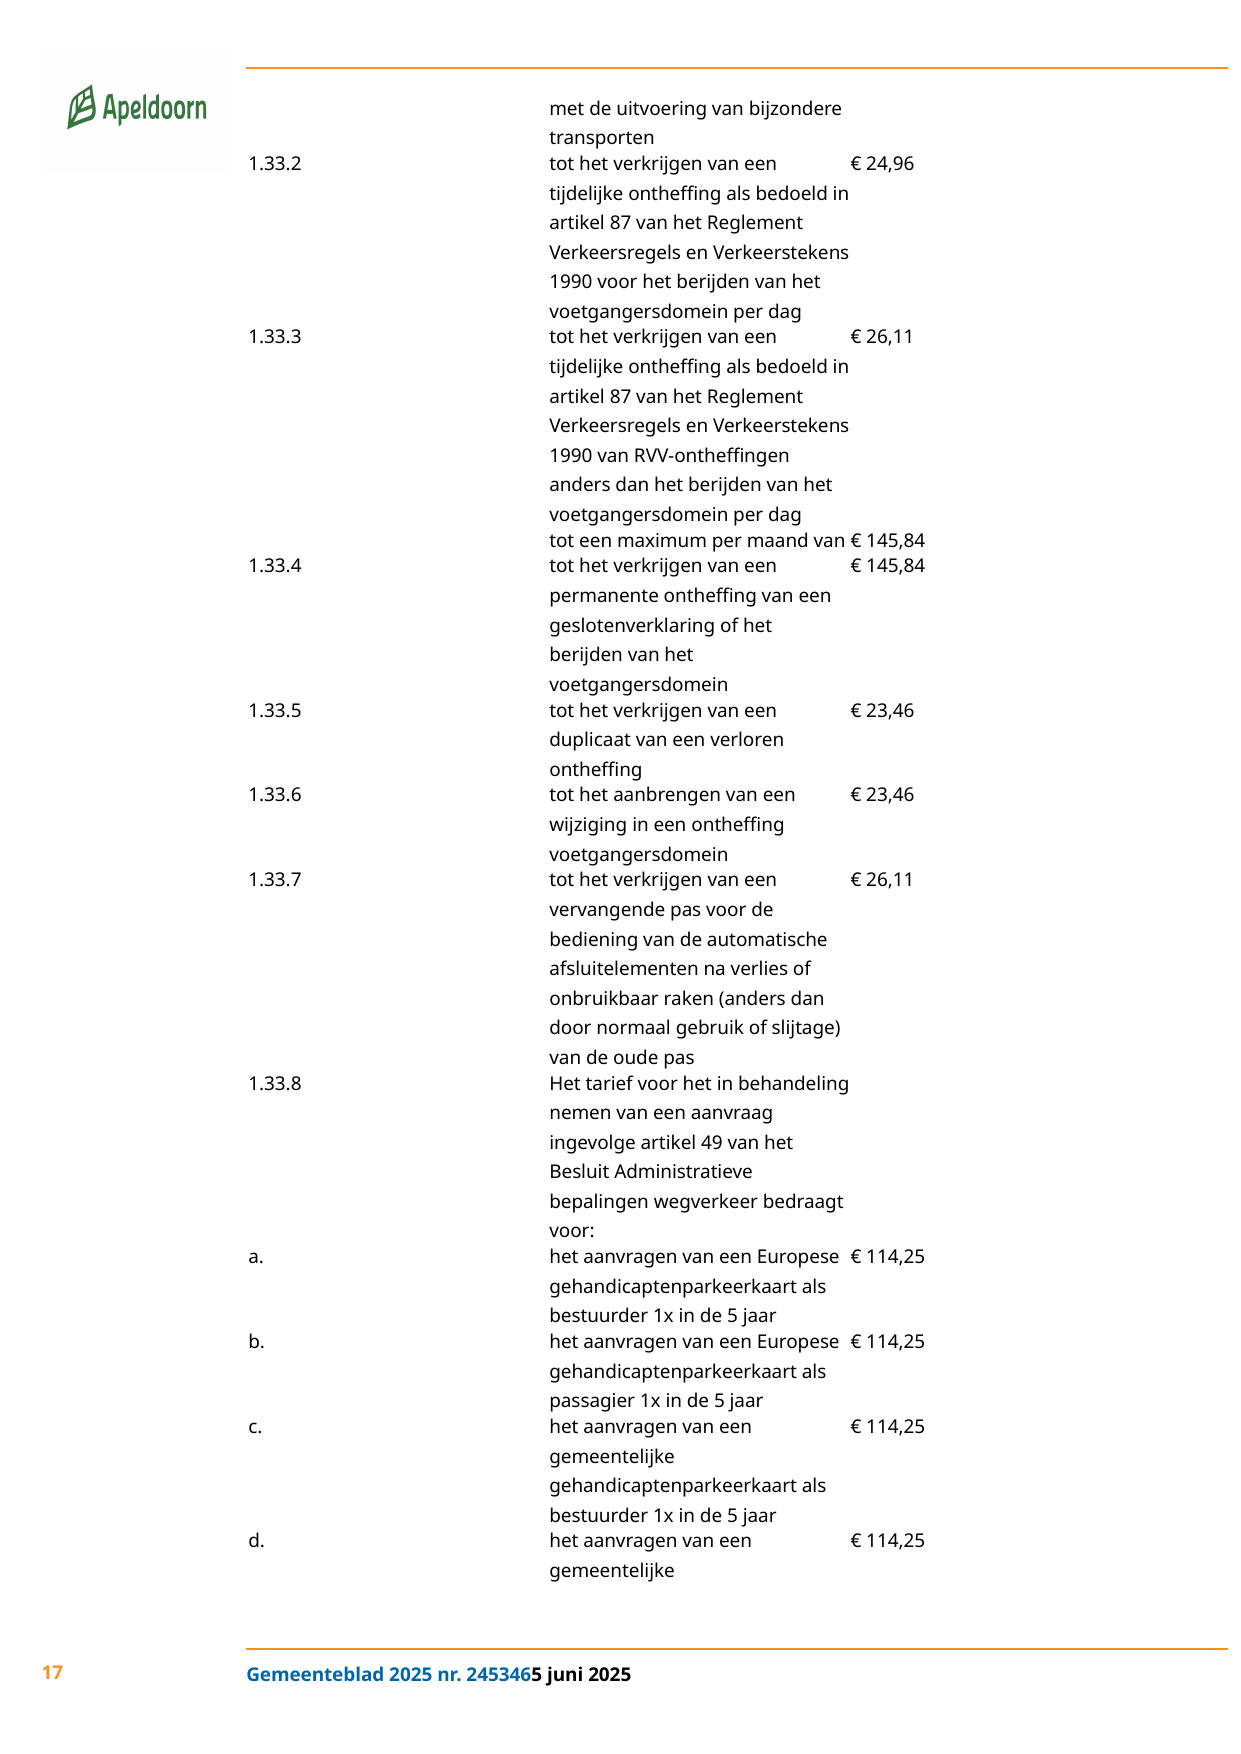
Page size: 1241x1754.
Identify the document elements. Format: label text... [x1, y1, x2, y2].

table_cell d. [248, 1528, 549, 1583]
table_cell 1.33.5 [248, 697, 549, 782]
table_cell tot het verkrijgen van een vervangende pas voor de bediening van de automatische afsluitelementen na verlies of onbruikbaar raken (anders dan door normaal gebruik of slijtage) van de oude pas [549, 867, 850, 1070]
table_cell tot het verkrijgen van een permanente ontheffing van een geslotenverklaring of het berijden van het voetgangersdomein [549, 553, 850, 697]
table_cell het aanvragen van een gemeentelijke gehandicaptenparkeerkaart als bestuurder 1x in de 5 jaar [549, 1413, 850, 1528]
table_cell 1.33.8 [248, 1070, 549, 1243]
table_cell 1.33.6 [248, 782, 549, 867]
table_cell € 114,25 [850, 1244, 1152, 1328]
table_cell c. [248, 1413, 549, 1528]
table_cell [850, 95, 1152, 150]
table_cell het aanvragen van een Europese gehandicaptenparkeerkaart als passagier 1x in de 5 jaar [549, 1328, 850, 1413]
table_cell 1.33.7 [248, 867, 549, 1070]
table_cell € 23,46 [850, 697, 1152, 782]
table_cell [248, 95, 549, 150]
table_cell b. [248, 1328, 549, 1413]
table_cell tot het aanbrengen van een wijziging in een ontheffing voetgangersdomein [549, 782, 850, 867]
table_cell € 114,25 [850, 1528, 1152, 1583]
table_cell € 24,96 [850, 150, 1152, 324]
table_cell 1.33.2 [248, 150, 549, 324]
table_cell tot het verkrijgen van een tijdelijke ontheffing als bedoeld in artikel 87 van het Reglement Verkeersregels en Verkeerstekens 1990 van RVV-ontheffingen anders dan het berijden van het voetgangersdomein per dag [549, 324, 850, 527]
table_cell [850, 1070, 1152, 1243]
table_cell € 114,25 [850, 1328, 1152, 1413]
table_cell [248, 527, 549, 553]
table_cell € 145,84 [850, 553, 1152, 697]
table_cell € 145,84 [850, 527, 1152, 553]
table_cell € 114,25 [850, 1413, 1152, 1528]
picture [41, 47, 231, 172]
table_cell het aanvragen van een gemeentelijke [549, 1528, 850, 1583]
table_cell Het tarief voor het in behandeling nemen van een aanvraag ingevolge artikel 49 van het Besluit Administratieve bepalingen wegverkeer bedraagt voor: [549, 1070, 850, 1243]
table_cell € 26,11 [850, 867, 1152, 1070]
table_cell tot een maximum per maand van [549, 527, 850, 553]
table_cell het aanvragen van een Europese gehandicaptenparkeerkaart als bestuurder 1x in de 5 jaar [549, 1244, 850, 1328]
table_cell a. [248, 1244, 549, 1328]
table_cell € 26,11 [850, 324, 1152, 527]
table_cell tot het verkrijgen van een tijdelijke ontheffing als bedoeld in artikel 87 van het Reglement Verkeersregels en Verkeerstekens 1990 voor het berijden van het voetgangersdomein per dag [549, 150, 850, 324]
table_cell € 23,46 [850, 782, 1152, 867]
table_cell met de uitvoering van bijzondere transporten [549, 95, 850, 150]
table_cell 1.33.4 [248, 553, 549, 697]
table_cell tot het verkrijgen van een duplicaat van een verloren ontheffing [549, 697, 850, 782]
table_cell 1.33.3 [248, 324, 549, 527]
